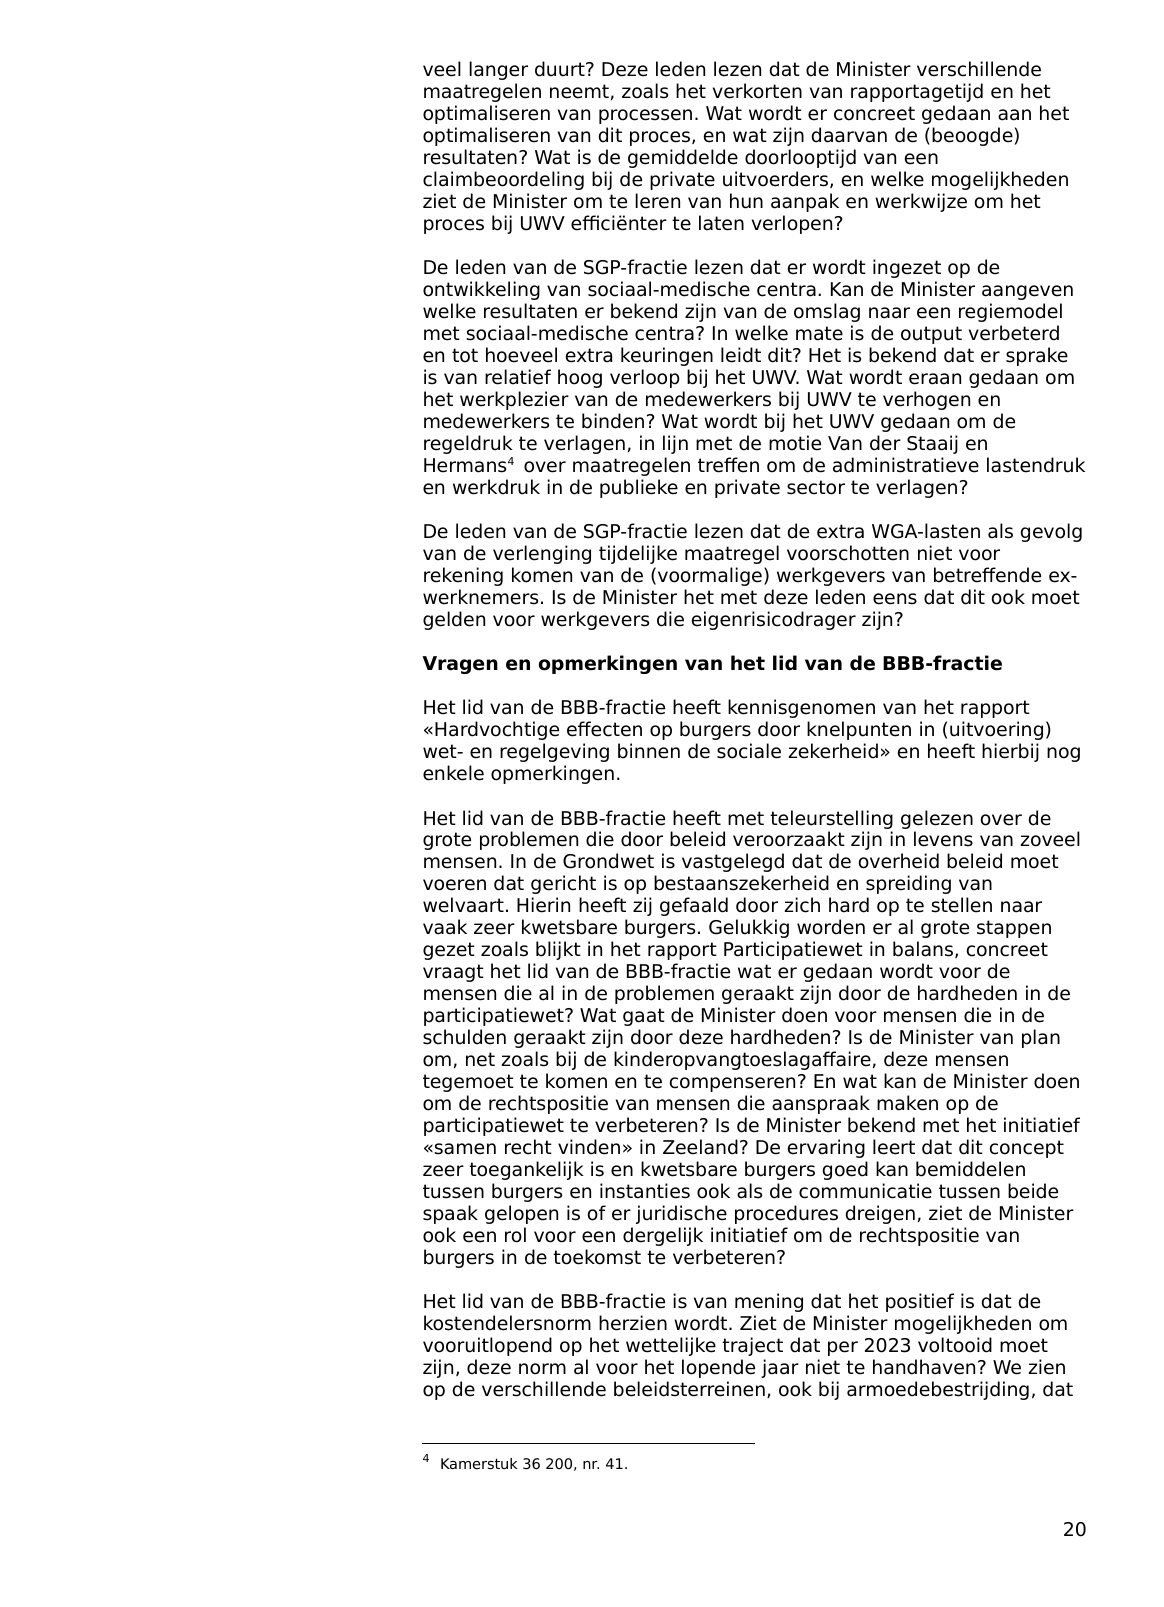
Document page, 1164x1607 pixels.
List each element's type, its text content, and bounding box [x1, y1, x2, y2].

subtitle Vragen en opmerkingen van het lid van de BBB-fractie [422, 653, 1087, 675]
text Kamerstuk 36 200, nr. 41. [422, 1452, 1087, 1474]
text veel langer duurt? Deze leden lezen dat de Minister verschillende maatregelen neemt, zoals het verkorten van rapportagetijd en het optimaliseren van processen. Wat wordt er concreet gedaan aan het optimaliseren van dit proces, en wat zijn daarvan de (beoogde) resultaten? Wat is de gemiddelde doorlooptijd van een claimbeoordeling bij de private uitvoerders, en welke mogelijkheden ziet de Minister om te leren van hun aanpak en werkwijze om het proces bij UWV efficiënter te laten verlopen? [422, 59, 1087, 235]
text Het lid van de BBB-fractie heeft met teleurstelling gelezen over de grote problemen die door beleid veroorzaakt zijn in levens van zoveel mensen. In de Grondwet is vastgelegd dat de overheid beleid moet voeren dat gericht is op bestaanszekerheid en spreiding van welvaart. Hierin heeft zij gefaald door zich hard op te stellen naar vaak zeer kwetsbare burgers. Gelukkig worden er al grote stappen gezet zoals blijkt in het rapport Participatiewet in balans, concreet vraagt het lid van de BBB-fractie wat er gedaan wordt voor de mensen die al in de problemen geraakt zijn door de hardheden in de participatiewet? Wat gaat de Minister doen voor mensen die in de schulden geraakt zijn door deze hardheden? Is de Minister van plan om, net zoals bij de kinderopvangtoeslagaffaire, deze mensen tegemoet te komen en te compenseren? En wat kan de Minister doen om de rechtspositie van mensen die aanspraak maken op de participatiewet te verbeteren? Is de Minister bekend met het initiatief «samen recht vinden» in Zeeland? De ervaring leert dat dit concept zeer toegankelijk is en kwetsbare burgers goed kan bemiddelen tussen burgers en instanties ook als de communicatie tussen beide spaak gelopen is of er juridische procedures dreigen, ziet de Minister ook een rol voor een dergelijk initiatief om de rechtspositie van burgers in de toekomst te verbeteren? [422, 807, 1087, 1269]
text Het lid van de BBB-fractie heeft kennisgenomen van het rapport «Hardvochtige effecten op burgers door knelpunten in (uitvoering) wet- en regelgeving binnen de sociale zekerheid» en heeft hierbij nog enkele opmerkingen. [422, 697, 1087, 785]
text De leden van de SGP-fractie lezen dat er wordt ingezet op de ontwikkeling van sociaal-medische centra. Kan de Minister aangeven welke resultaten er bekend zijn van de omslag naar een regiemodel met sociaal-medische centra? In welke mate is de output verbeterd en tot hoeveel extra keuringen leidt dit? Het is bekend dat er sprake is van relatief hoog verloop bij het UWV. Wat wordt eraan gedaan om het werkplezier van de medewerkers bij UWV te verhogen en medewerkers te binden? Wat wordt bij het UWV gedaan om de regeldruk te verlagen, in lijn met de motie Van der Staaij en Hermans over maatregelen treffen om de administratieve lastendruk en werkdruk in de publieke en private sector te verlagen? [422, 257, 1087, 499]
text Het lid van de BBB-fractie is van mening dat het positief is dat de kostendelersnorm herzien wordt. Ziet de Minister mogelijkheden om vooruitlopend op het wettelijke traject dat per 2023 voltooid moet zijn, deze norm al voor het lopende jaar niet te handhaven? We zien op de verschillende beleidsterreinen, ook bij armoedebestrijding, dat [422, 1291, 1087, 1401]
text De leden van de SGP-fractie lezen dat de extra WGA-lasten als gevolg van de verlenging tijdelijke maatregel voorschotten niet voor rekening komen van de (voormalige) werkgevers van betreffende ex-werknemers. Is de Minister het met deze leden eens dat dit ook moet gelden voor werkgevers die eigenrisicodrager zijn? [422, 521, 1087, 631]
